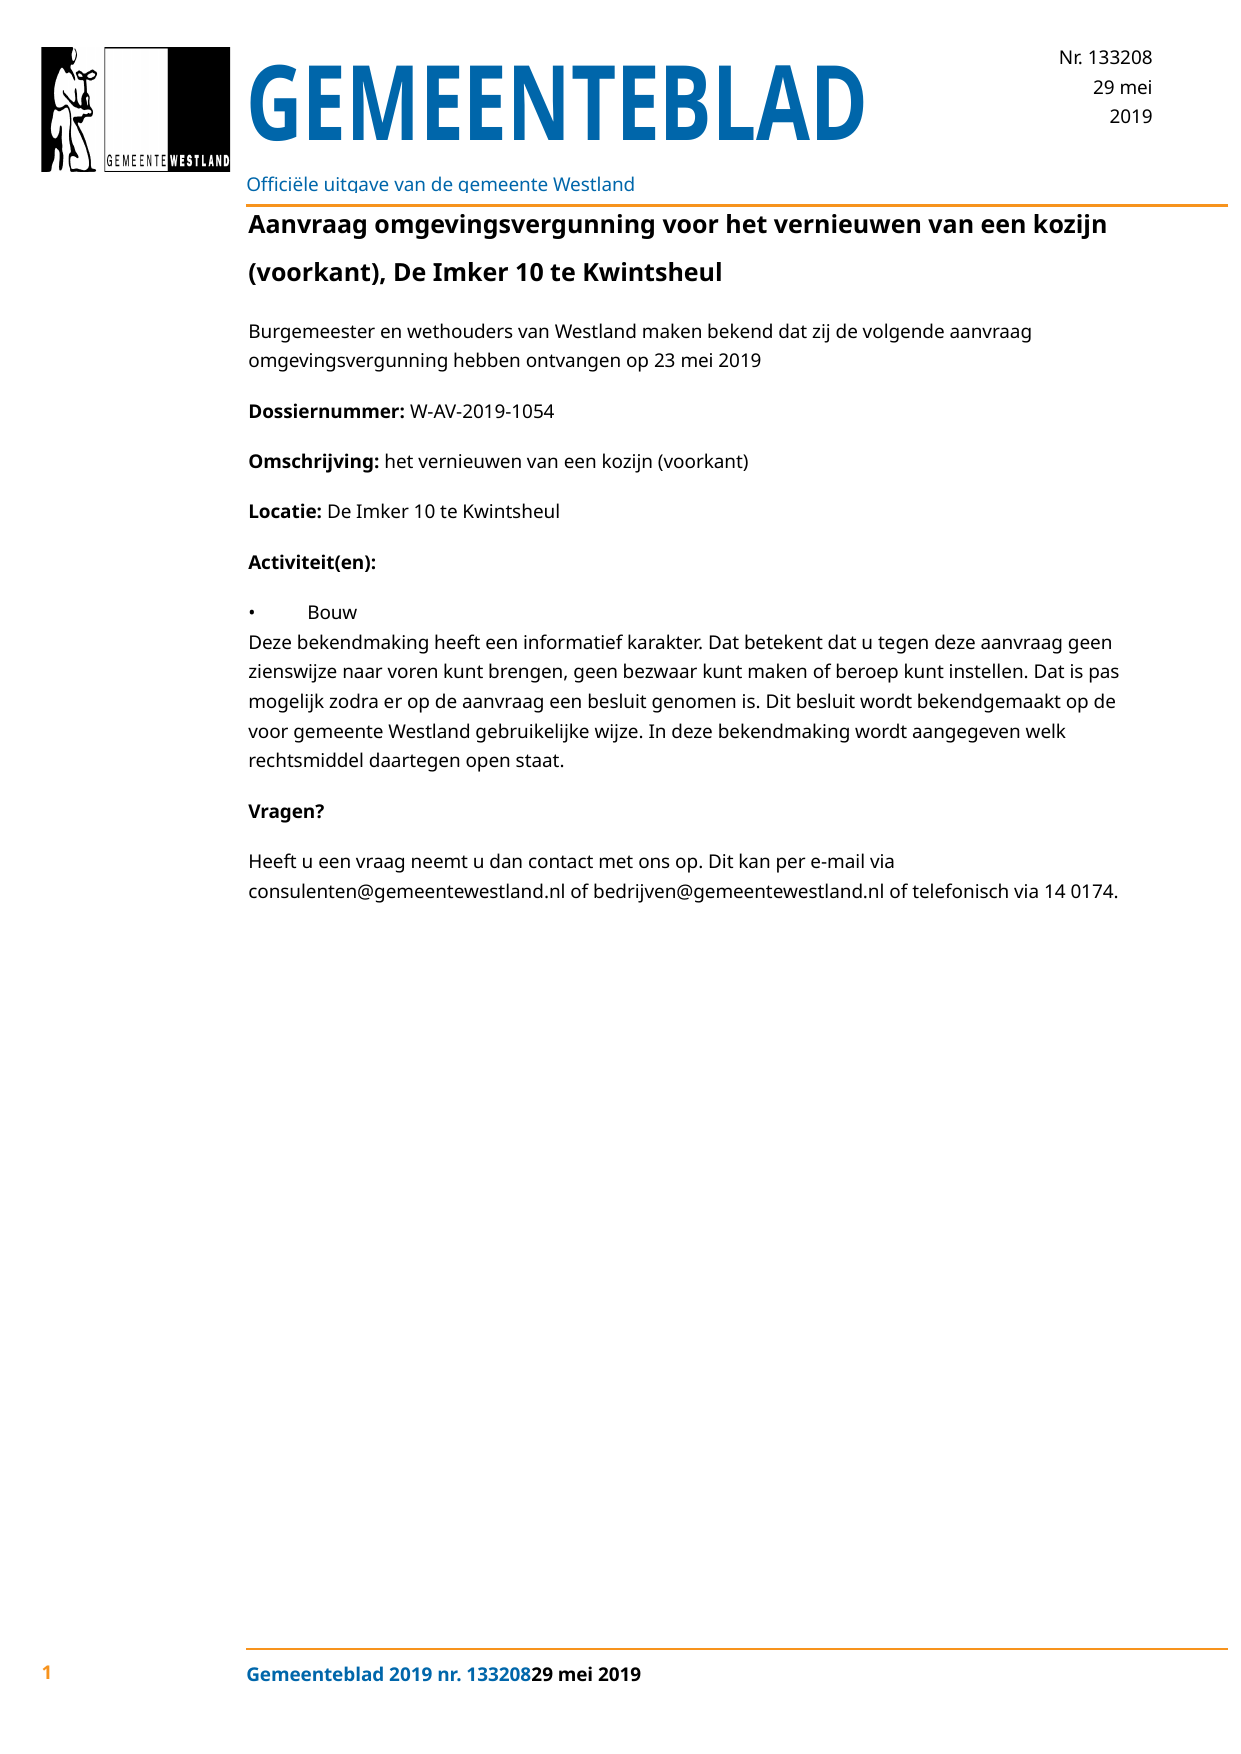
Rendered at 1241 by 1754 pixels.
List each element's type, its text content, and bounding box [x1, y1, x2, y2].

text Activiteit(en): [248, 549, 1152, 575]
picture [41, 47, 231, 172]
text Burgemeester en wethouders van Westland maken bekend dat zij de volgende aanvraag omgevingsvergunning hebben ontvangen op 23 mei 2019 [248, 318, 1152, 373]
list Bouw [248, 599, 1152, 625]
text Aanvraag omgevingsvergunning voor het vernieuwen van een kozijn (voorkant), De Imker 10 te Kwintsheul [248, 207, 1152, 288]
text Dossiernummer: W-AV-2019-1054 [248, 398, 1152, 424]
text Heeft u een vraag neemt u dan contact met ons op. Dit kan per e-mail via consulenten@gemeentewestland.nl of bedrijven@gemeentewestland.nl of telefonisch via 14 0174. [248, 848, 1152, 904]
text Deze bekendmaking heeft een informatief karakter. Dat betekent dat u tegen deze aanvraag geen zienswijze naar voren kunt brengen, geen bezwaar kunt maken of beroep kunt instellen. Dat is pas mogelijk zodra er op de aanvraag een besluit genomen is. Dit besluit wordt bekendgemaakt op de voor gemeente Westland gebruikelijke wijze. In deze bekendmaking wordt aangegeven welk rechtsmiddel daartegen open staat. [248, 629, 1152, 773]
text Omschrijving: het vernieuwen van een kozijn (voorkant) [248, 448, 1152, 474]
text Vragen? [248, 798, 1152, 824]
text Locatie: De Imker 10 te Kwintsheul [248, 499, 1152, 524]
